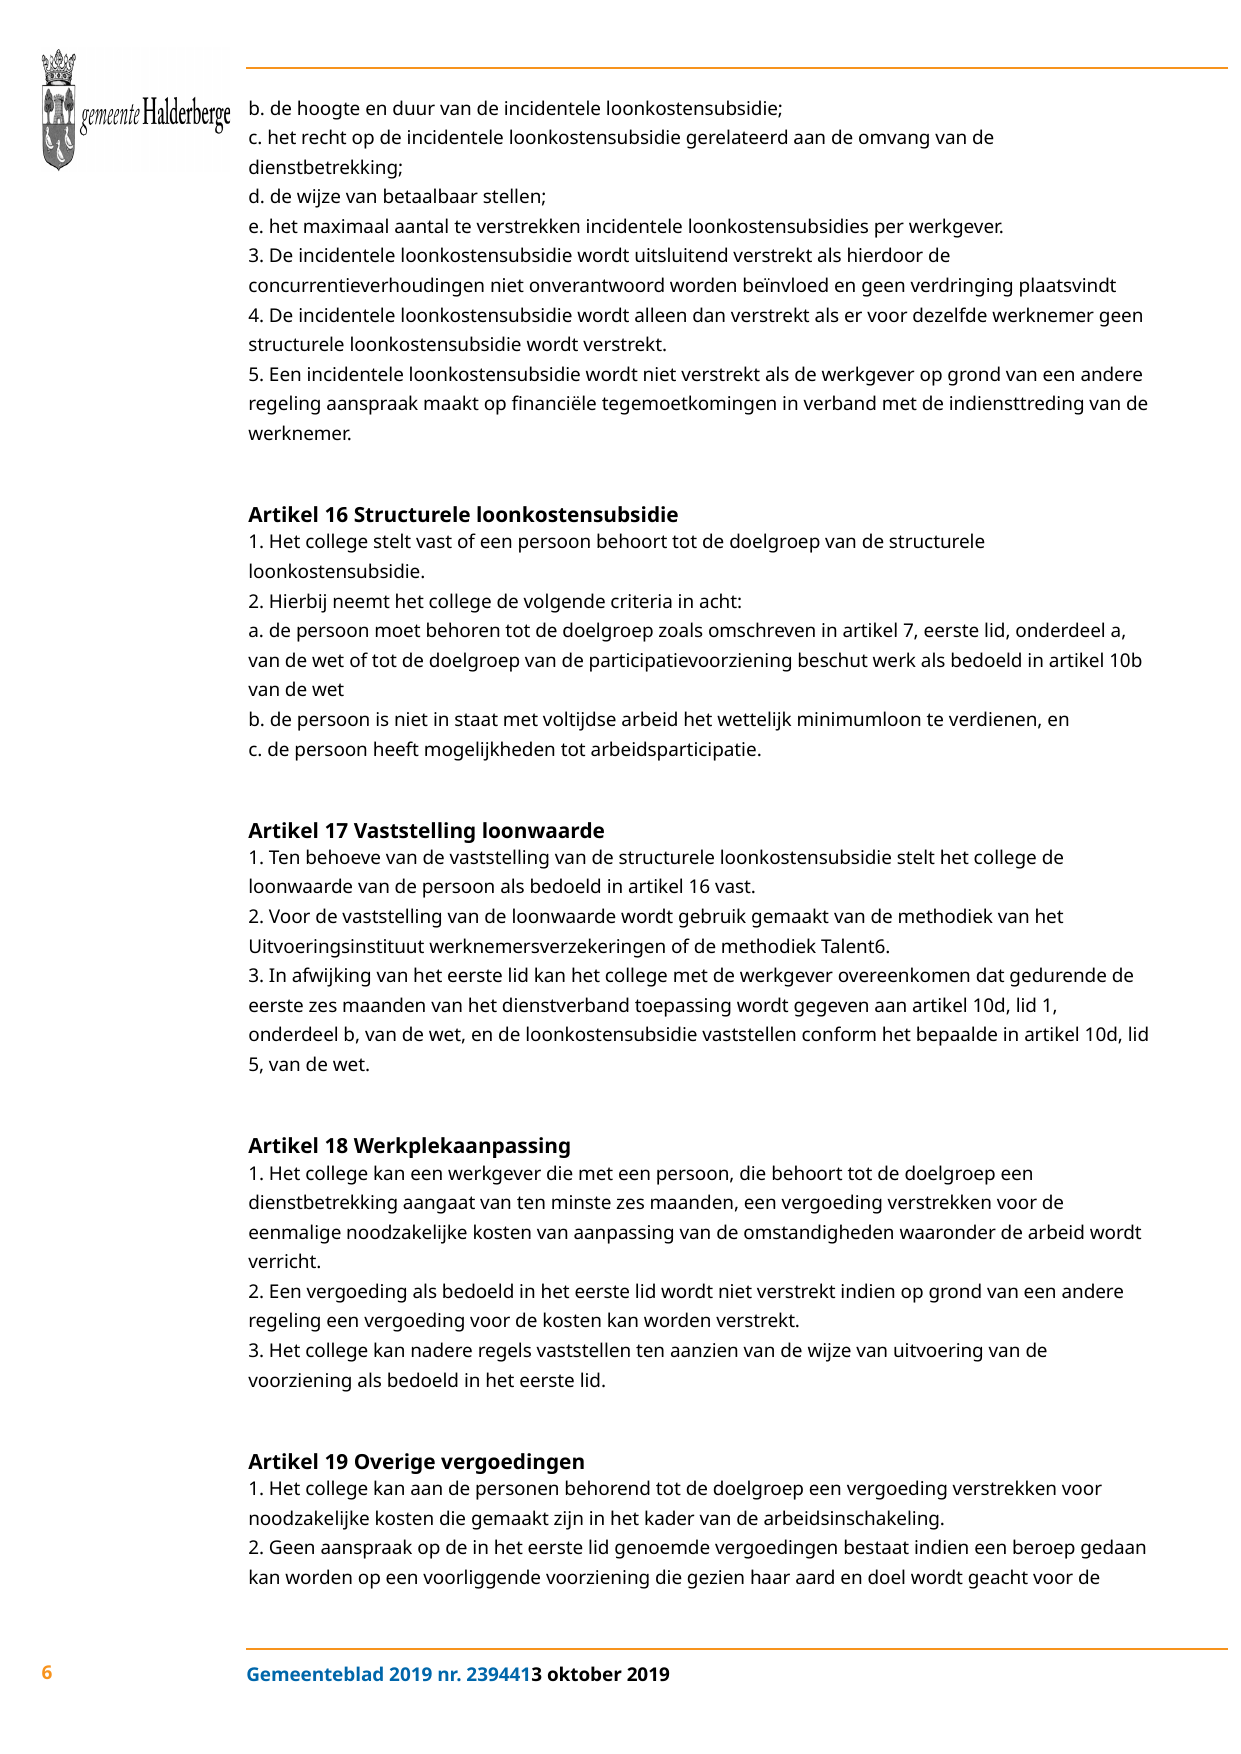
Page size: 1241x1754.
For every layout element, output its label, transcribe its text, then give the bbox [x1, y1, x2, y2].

text Artikel 18 Werkplekaanpassing [248, 1131, 1152, 1160]
picture [41, 47, 231, 172]
text b. de hoogte en duur van de incidentele loonkostensubsidie; [248, 95, 1152, 121]
text 5. Een incidentele loonkostensubsidie wordt niet verstrekt als de werkgever op grond van een andere regeling aanspraak maakt op financiële tegemoetkomingen in verband met de indiensttreding van de werknemer. [248, 361, 1152, 446]
text 2. Geen aanspraak op de in het eerste lid genoemde vergoedingen bestaat indien een beroep gedaan kan worden op een voorliggende voorziening die gezien haar aard en doel wordt geacht voor de [248, 1534, 1152, 1590]
text 1. Het college kan een werkgever die met een persoon, die behoort tot de doelgroep een dienstbetrekking aangaat van ten minste zes maanden, een vergoeding verstrekken voor de eenmalige noodzakelijke kosten van aanpassing van de omstandigheden waaronder de arbeid wordt verricht. [248, 1160, 1152, 1274]
text 1. Het college kan aan de personen behorend tot de doelgroep een vergoeding verstrekken voor noodzakelijke kosten die gemaakt zijn in het kader van de arbeidsinschakeling. [248, 1475, 1152, 1531]
text 1. Het college stelt vast of een persoon behoort tot de doelgroep van de structurele loonkostensubsidie. [248, 529, 1152, 584]
text a. de persoon moet behoren tot de doelgroep zoals omschreven in artikel 7, eerste lid, onderdeel a, van de wet of tot de doelgroep van de participatievoorziening beschut werk als bedoeld in artikel 10b van de wet [248, 617, 1152, 702]
text b. de persoon is niet in staat met voltijdse arbeid het wettelijk minimumloon te verdienen, en [248, 706, 1152, 732]
text c. de persoon heeft mogelijkheden tot arbeidsparticipatie. [248, 736, 1152, 761]
text Artikel 19 Overige vergoedingen [248, 1447, 1152, 1475]
text 3. De incidentele loonkostensubsidie wordt uitsluitend verstrekt als hierdoor de concurrentieverhoudingen niet onverantwoord worden beïnvloed en geen verdringing plaatsvindt [248, 243, 1152, 298]
text e. het maximaal aantal te verstrekken incidentele loonkostensubsidies per werkgever. [248, 213, 1152, 239]
text 4. De incidentele loonkostensubsidie wordt alleen dan verstrekt als er voor dezelfde werknemer geen structurele loonkostensubsidie wordt verstrekt. [248, 302, 1152, 357]
text 3. Het college kan nadere regels vaststellen ten aanzien van de wijze van uitvoering van de voorziening als bedoeld in het eerste lid. [248, 1337, 1152, 1392]
text d. de wijze van betaalbaar stellen; [248, 183, 1152, 209]
text 2. Hierbij neemt het college de volgende criteria in acht: [248, 588, 1152, 613]
text 1. Ten behoeve van de vaststelling van de structurele loonkostensubsidie stelt het college de loonwaarde van de persoon als bedoeld in artikel 16 vast. [248, 844, 1152, 899]
text 3. In afwijking van het eerste lid kan het college met de werkgever overeenkomen dat gedurende de eerste zes maanden van het dienstverband toepassing wordt gegeven aan artikel 10d, lid 1, onderdeel b, van de wet, en de loonkostensubsidie vaststellen conform het bepaalde in artikel 10d, lid 5, van de wet. [248, 962, 1152, 1077]
text 2. Een vergoeding als bedoeld in het eerste lid wordt niet verstrekt indien op grond van een andere regeling een vergoeding voor de kosten kan worden verstrekt. [248, 1278, 1152, 1333]
text Artikel 17 Vaststelling loonwaarde [248, 816, 1152, 844]
text 2. Voor de vaststelling van de loonwaarde wordt gebruik gemaakt van de methodiek van het Uitvoeringsinstituut werknemersverzekeringen of de methodiek Talent6. [248, 903, 1152, 959]
text c. het recht op de incidentele loonkostensubsidie gerelateerd aan de omvang van de dienstbetrekking; [248, 124, 1152, 180]
text Artikel 16 Structurele loonkostensubsidie [248, 500, 1152, 529]
